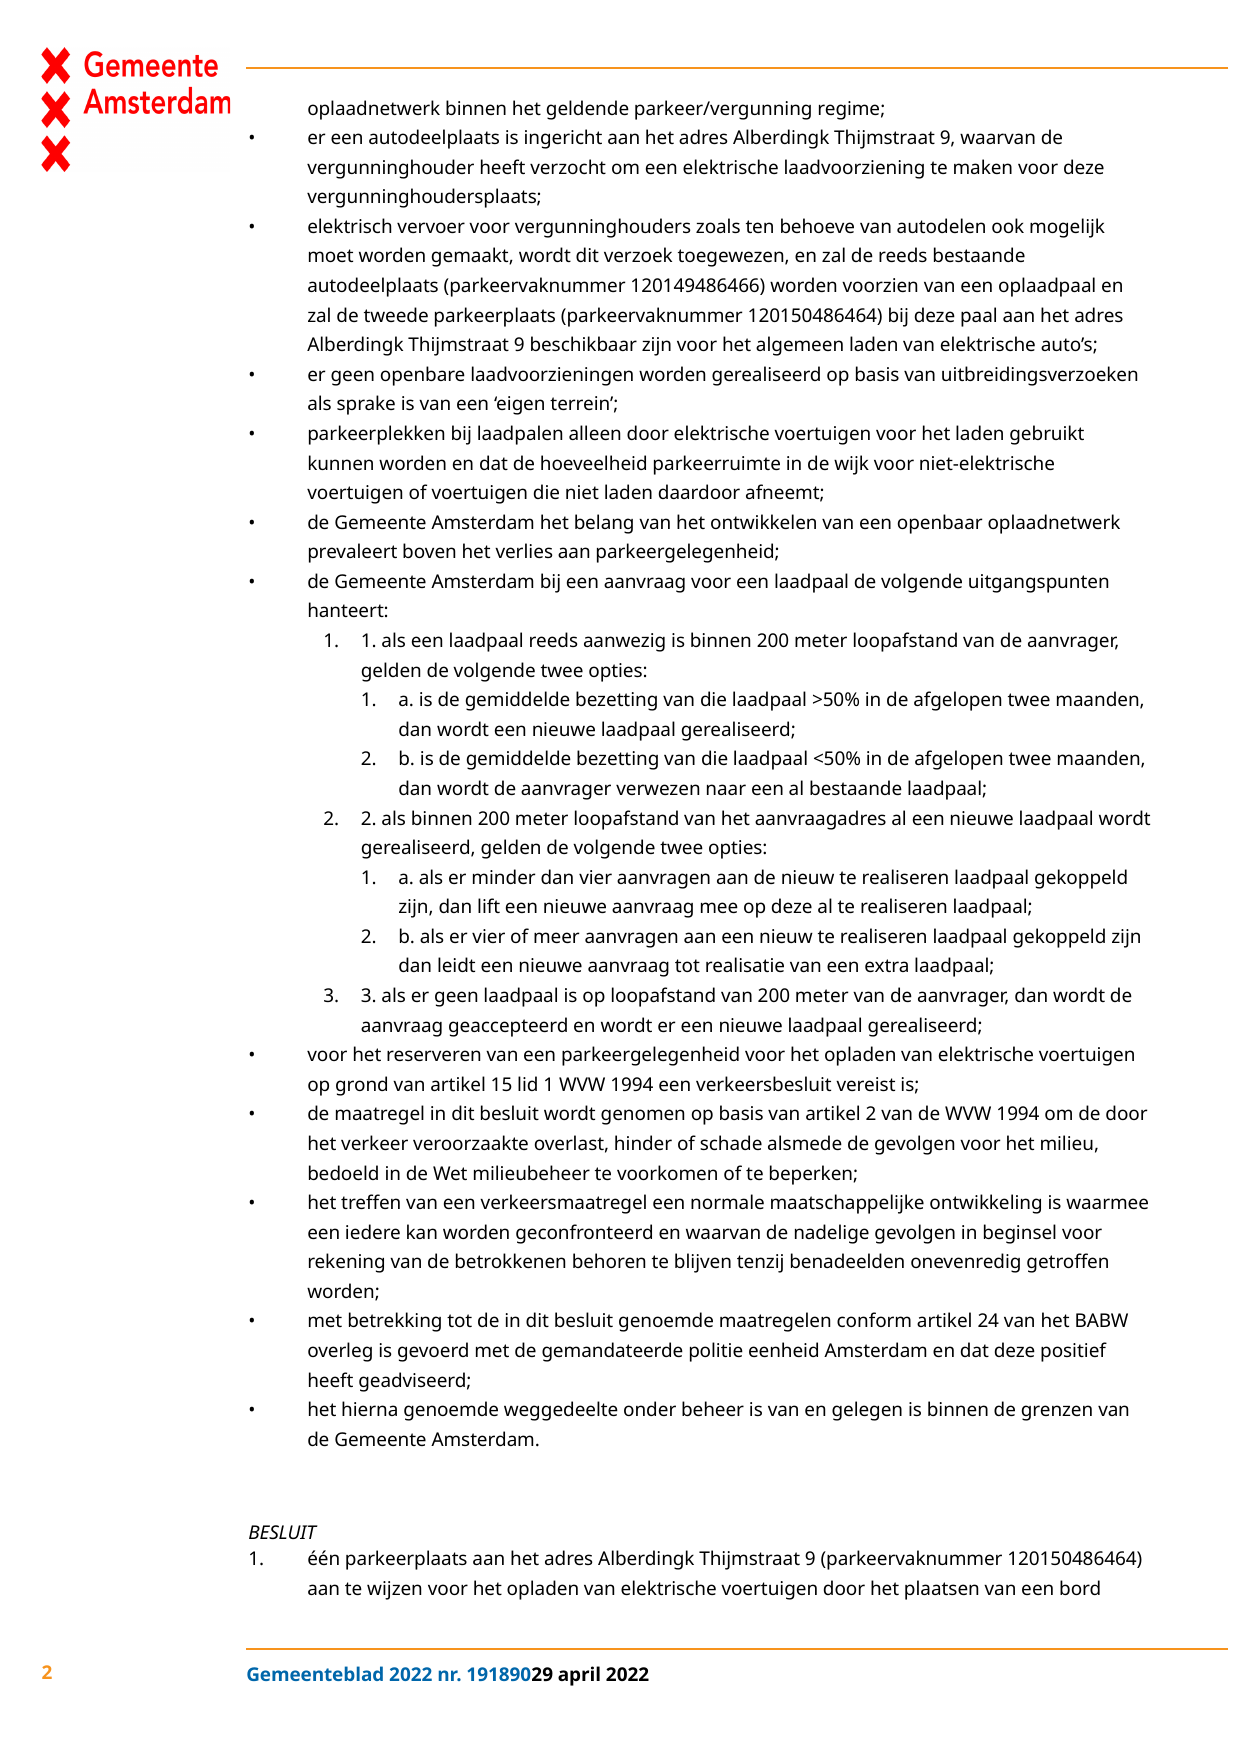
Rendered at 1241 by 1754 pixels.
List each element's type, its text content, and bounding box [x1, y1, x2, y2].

list 2. als binnen 200 meter loopafstand van het aanvraagadres al een nieuwe laadpaal wordt gerealiseerd, gelden de volgende twee opties: [323, 805, 1152, 860]
list a. als er minder dan vier aanvragen aan de nieuw te realiseren laadpaal gekoppeld zijn, dan lift een nieuwe aanvraag mee op deze al te realiseren laadpaal; [361, 864, 1152, 919]
list b. is de gemiddelde bezetting van die laadpaal <50% in de afgelopen twee maanden, dan wordt de aanvrager verwezen naar een al bestaande laadpaal; [361, 746, 1152, 801]
list er geen openbare laadvoorzieningen worden gerealiseerd op basis van uitbreidingsverzoeken als sprake is van een ‘eigen terrein’; [248, 361, 1152, 416]
list de Gemeente Amsterdam het belang van het ontwikkelen van een openbaar oplaadnetwerk prevaleert boven het verlies aan parkeergelegenheid; [248, 509, 1152, 564]
list a. is de gemiddelde bezetting van die laadpaal >50% in de afgelopen twee maanden, dan wordt een nieuwe laadpaal gerealiseerd; [361, 686, 1152, 742]
list 1. als een laadpaal reeds aanwezig is binnen 200 meter loopafstand van de aanvrager, gelden de volgende twee opties: [323, 627, 1152, 683]
list één parkeerplaats aan het adres Alberdingk Thijmstraat 9 (parkeervaknummer 120150486464) aan te wijzen voor het opladen van elektrische voertuigen door het plaatsen van een bord [248, 1545, 1152, 1601]
list de maatregel in dit besluit wordt genomen op basis van artikel 2 van de WVW 1994 om de door het verkeer veroorzaakte overlast, hinder of schade alsmede de gevolgen voor het milieu, bedoeld in de Wet milieubeheer te voorkomen of te beperken; [248, 1101, 1152, 1186]
list de Gemeente Amsterdam bij een aanvraag voor een laadpaal de volgende uitgangspunten hanteert: [248, 568, 1152, 623]
list elektrisch vervoer voor vergunninghouders zoals ten behoeve van autodelen ook mogelijk moet worden gemaakt, wordt dit verzoek toegewezen, en zal de reeds bestaande autodeelplaats (parkeervaknummer 120149486466) worden voorzien van een oplaadpaal en zal de tweede parkeerplaats (parkeervaknummer 120150486464) bij deze paal aan het adres Alberdingk Thijmstraat 9 beschikbaar zijn voor het algemeen laden van elektrische auto’s; [248, 213, 1152, 357]
list b. als er vier of meer aanvragen aan een nieuw te realiseren laadpaal gekoppeld zijn dan leidt een nieuwe aanvraag tot realisatie van een extra laadpaal; [361, 923, 1152, 978]
text BESLUIT [248, 1519, 1152, 1545]
list het treffen van een verkeersmaatregel een normale maatschappelijke ontwikkeling is waarmee een iedere kan worden geconfronteerd en waarvan de nadelige gevolgen in beginsel voor rekening van de betrokkenen behoren te blijven tenzij benadeelden onevenredig getroffen worden; [248, 1189, 1152, 1304]
list voor het reserveren van een parkeergelegenheid voor het opladen van elektrische voertuigen op grond van artikel 15 lid 1 WVW 1994 een verkeersbesluit vereist is; [248, 1041, 1152, 1097]
list parkeerplekken bij laadpalen alleen door elektrische voertuigen voor het laden gebruikt kunnen worden en dat de hoeveelheid parkeerruimte in de wijk voor niet-elektrische voertuigen of voertuigen die niet laden daardoor afneemt; [248, 420, 1152, 505]
list er een autodeelplaats is ingericht aan het adres Alberdingk Thijmstraat 9, waarvan de vergunninghouder heeft verzocht om een elektrische laadvoorziening te maken voor deze vergunninghoudersplaats; [248, 124, 1152, 209]
list met betrekking tot de in dit besluit genoemde maatregelen conform artikel 24 van het BABW overleg is gevoerd met de gemandateerde politie eenheid Amsterdam en dat deze positief heeft geadviseerd; [248, 1308, 1152, 1393]
picture [41, 47, 231, 172]
list 3. als er geen laadpaal is op loopafstand van 200 meter van de aanvrager, dan wordt de aanvraag geaccepteerd en wordt er een nieuwe laadpaal gerealiseerd; [323, 982, 1152, 1038]
list het hierna genoemde weggedeelte onder beheer is van en gelegen is binnen de grenzen van de Gemeente Amsterdam. [248, 1396, 1152, 1452]
list oplaadnetwerk binnen het geldende parkeer/vergunning regime; [248, 95, 1152, 121]
